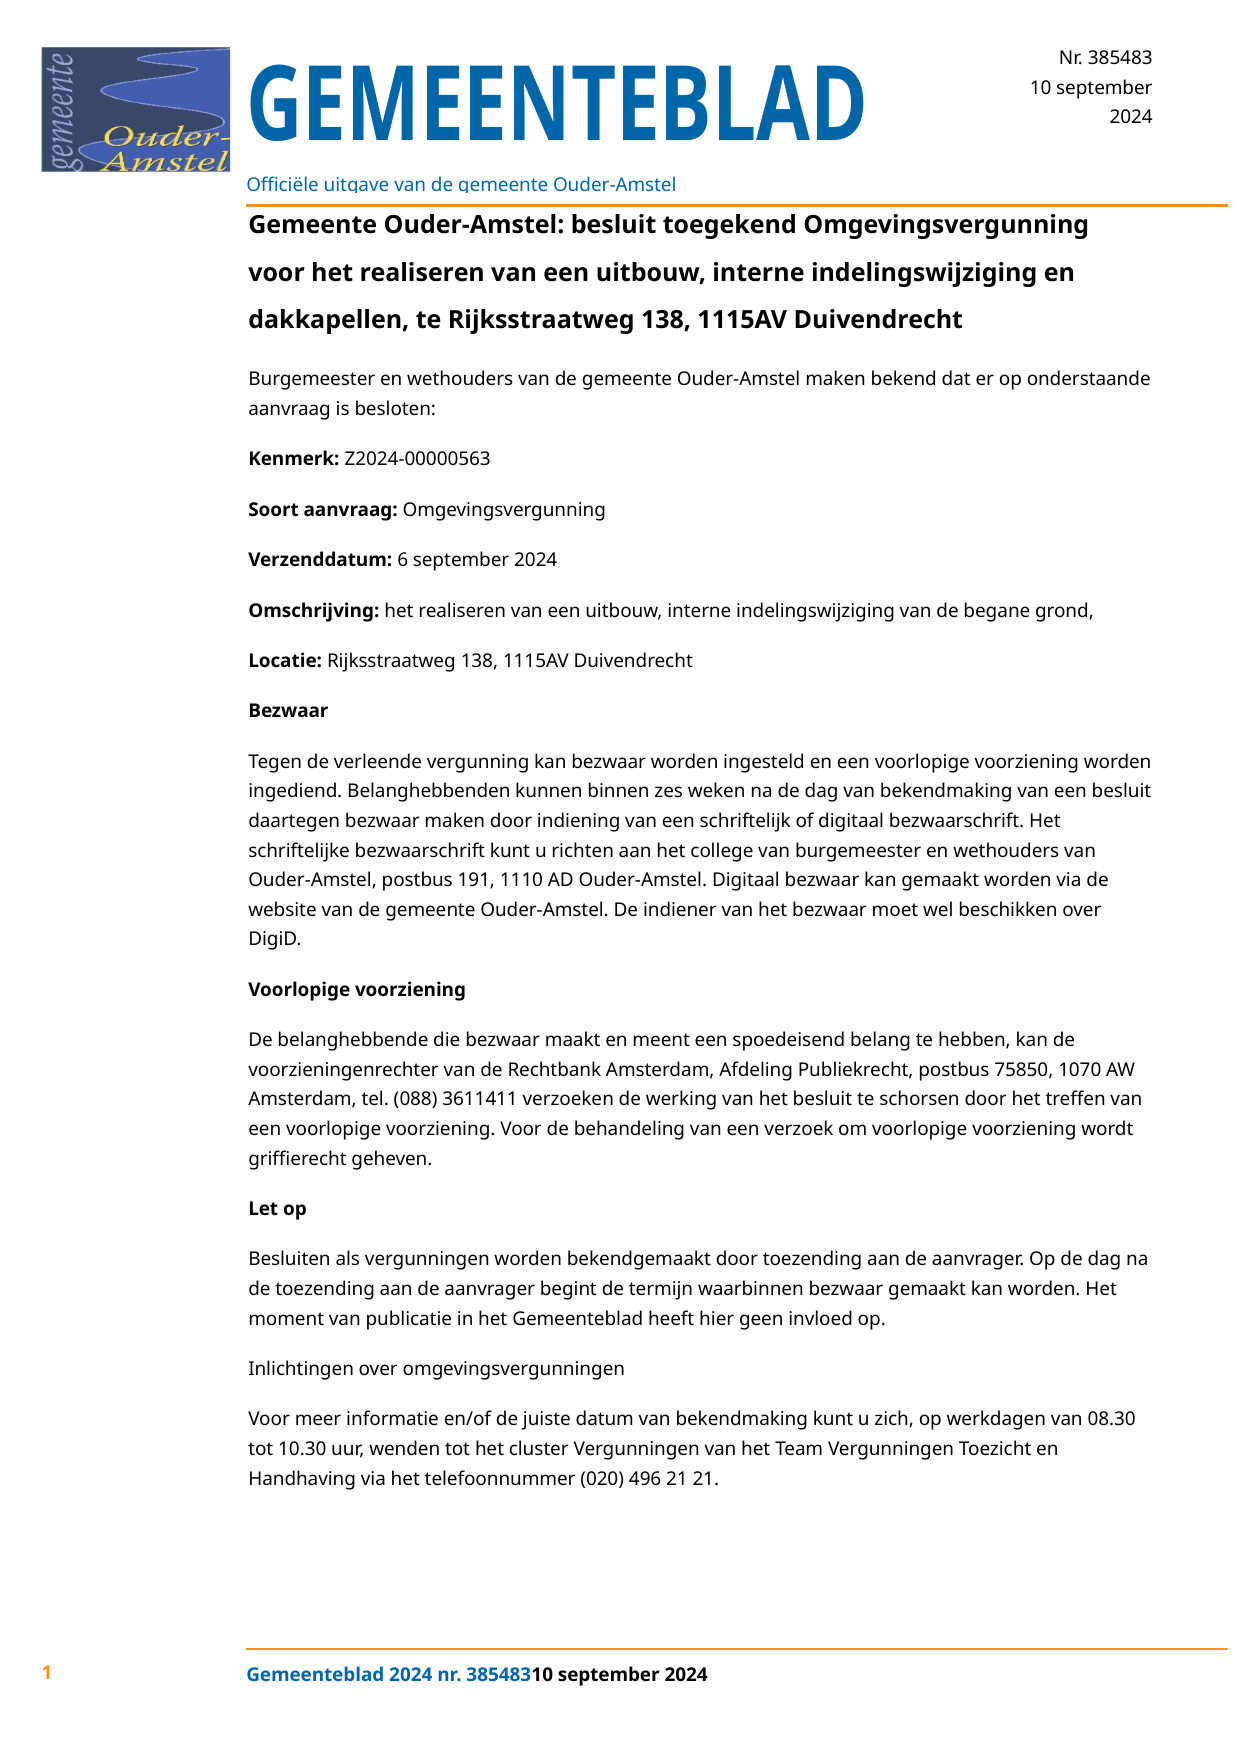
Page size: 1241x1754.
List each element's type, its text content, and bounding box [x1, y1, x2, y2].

text Voor meer informatie en/of de juiste datum van bekendmaking kunt u zich, op werkdagen van 08.30 tot 10.30 uur, wenden tot het cluster Vergunningen van het Team Vergunningen Toezicht en Handhaving via het telefoonnummer (020) 496 21 21. [248, 1406, 1152, 1490]
picture [41, 47, 231, 172]
text Omschrijving: het realiseren van een uitbouw, interne indelingswijziging van de begane grond, [248, 597, 1152, 622]
text Burgemeester en wethouders van de gemeente Ouder-Amstel maken bekend dat er op onderstaande aanvraag is besloten: [248, 366, 1152, 421]
text Besluiten als vergunningen worden bekendgemaakt door toezending aan de aanvrager. Op de dag na de toezending aan de aanvrager begint de termijn waarbinnen bezwaar gemaakt kan worden. Het moment van publicatie in het Gemeenteblad heeft hier geen invloed op. [248, 1246, 1152, 1330]
text Inlichtingen over omgevingsvergunningen [248, 1355, 1152, 1381]
text Bezwaar [248, 698, 1152, 723]
text Voorlopige voorziening [248, 976, 1152, 1002]
text Soort aanvraag: Omgevingsvergunning [248, 496, 1152, 522]
text Locatie: Rijksstraatweg 138, 1115AV Duivendrecht [248, 647, 1152, 673]
text Let op [248, 1195, 1152, 1221]
text Verzenddatum: 6 september 2024 [248, 546, 1152, 572]
text De belanghebbende die bezwaar maakt en meent een spoedeisend belang te hebben, kan de voorzieningenrechter van de Rechtbank Amsterdam, Afdeling Publiekrecht, postbus 75850, 1070 AW Amsterdam, tel. (088) 3611411 verzoeken de werking van het besluit te schorsen door het treffen van een voorlopige voorziening. Voor de behandeling van een verzoek om voorlopige voorziening wordt griffierecht geheven. [248, 1026, 1152, 1170]
text Kenmerk: Z2024-00000563 [248, 446, 1152, 471]
text Tegen de verleende vergunning kan bezwaar worden ingesteld en een voorlopige voorziening worden ingediend. Belanghebbenden kunnen binnen zes weken na de dag van bekendmaking van een besluit daartegen bezwaar maken door indiening van een schriftelijk of digitaal bezwaarschrift. Het schriftelijke bezwaarschrift kunt u richten aan het college van burgemeester en wethouders van Ouder-Amstel, postbus 191, 1110 AD Ouder-Amstel. Digitaal bezwaar kan gemaakt worden via de website van de gemeente Ouder-Amstel. De indiener van het bezwaar moet wel beschikken over DigiD. [248, 748, 1152, 951]
text Gemeente Ouder-Amstel: besluit toegekend Omgevingsvergunning voor het realiseren van een uitbouw, interne indelingswijziging en dakkapellen, te Rijksstraatweg 138, 1115AV Duivendrecht [248, 207, 1152, 336]
